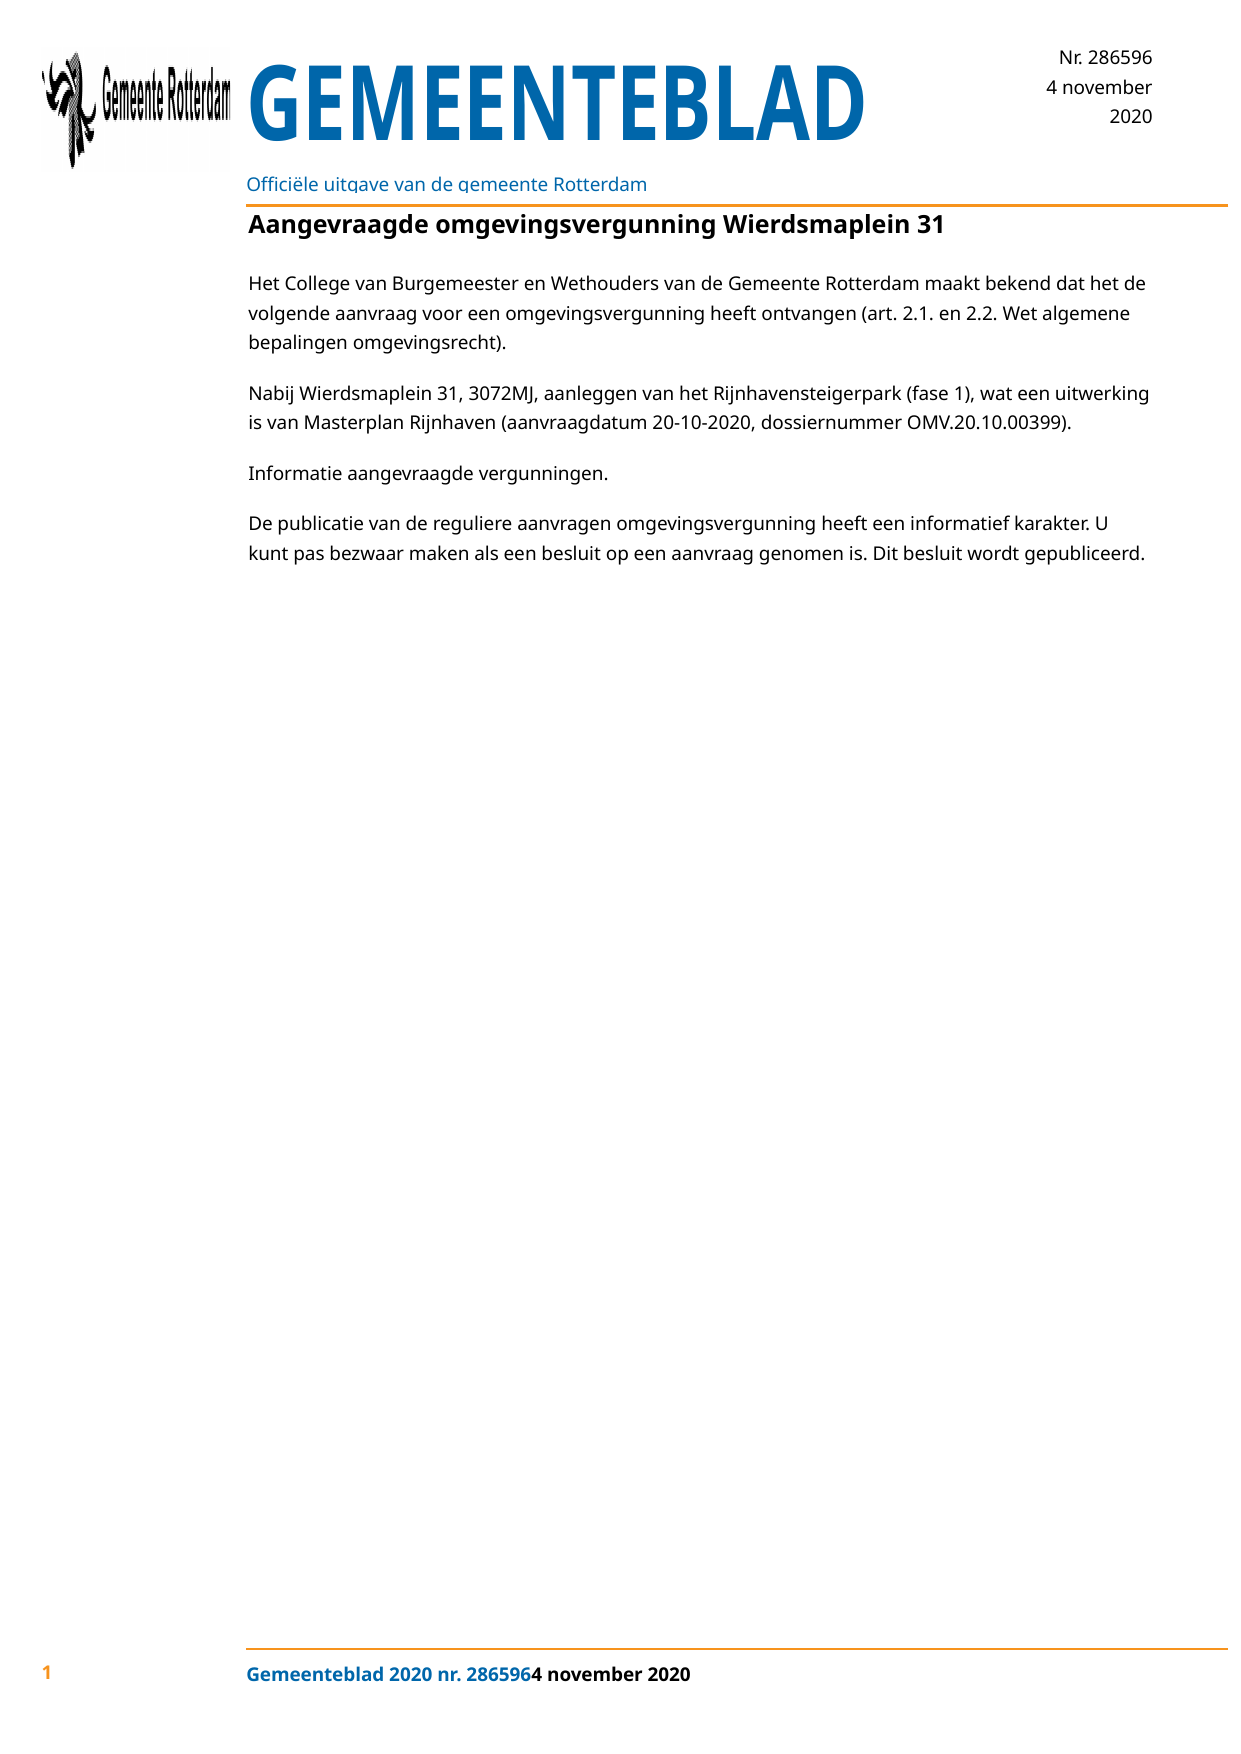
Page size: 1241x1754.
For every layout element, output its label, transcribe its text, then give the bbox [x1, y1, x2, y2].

picture [41, 47, 231, 172]
text Het College van Burgemeester en Wethouders van de Gemeente Rotterdam maakt bekend dat het de volgende aanvraag voor een omgevingsvergunning heeft ontvangen (art. 2.1. en 2.2. Wet algemene bepalingen omgevingsrecht). [248, 270, 1152, 355]
text Aangevraagde omgevingsvergunning Wierdsmaplein 31 [248, 207, 1152, 241]
text De publicatie van de reguliere aanvragen omgevingsvergunning heeft een informatief karakter. U kunt pas bezwaar maken als een besluit op een aanvraag genomen is. Dit besluit wordt gepubliceerd. [248, 510, 1152, 566]
text Informatie aangevraagde vergunningen. [248, 460, 1152, 486]
text Nabij Wierdsmaplein 31, 3072MJ, aanleggen van het Rijnhavensteigerpark (fase 1), wat een uitwerking is van Masterplan Rijnhaven (aanvraagdatum 20-10-2020, dossiernummer OMV.20.10.00399). [248, 380, 1152, 435]
